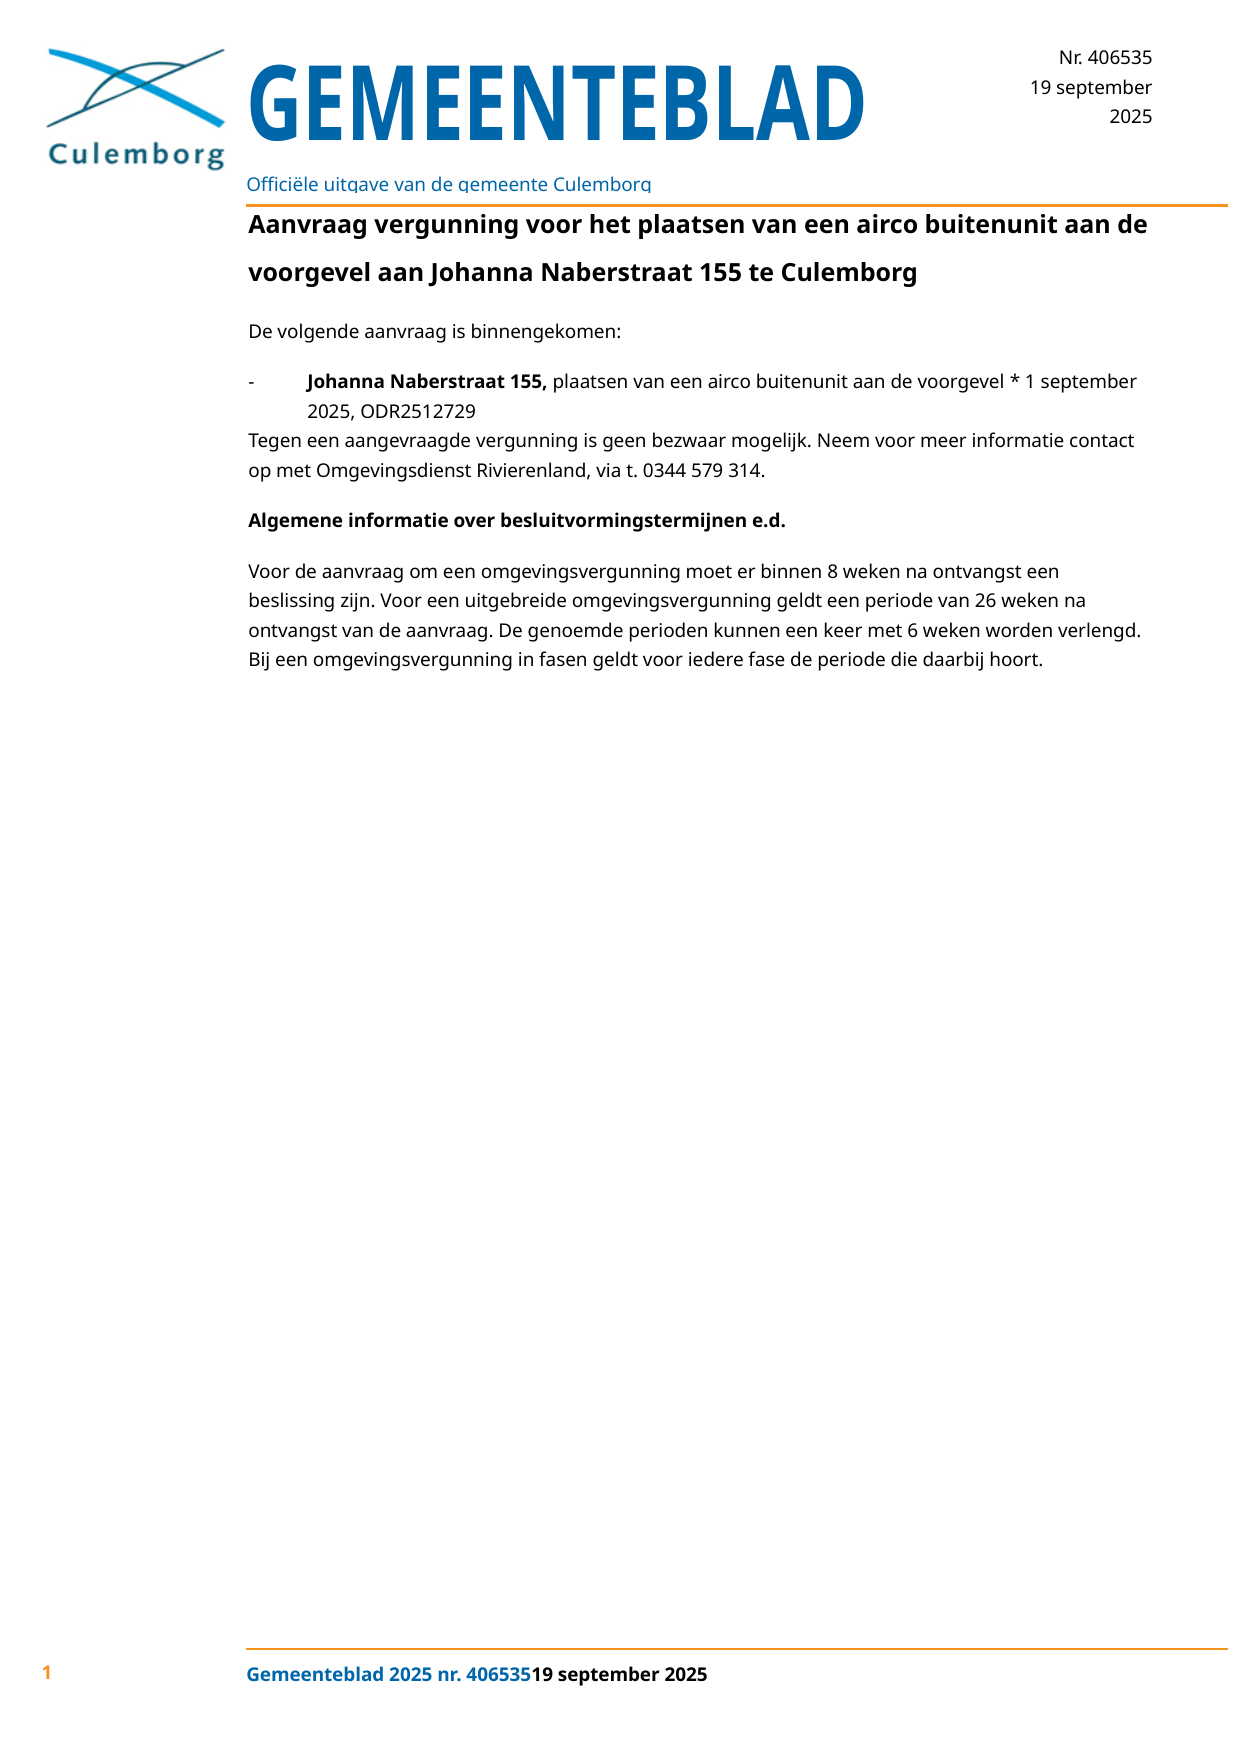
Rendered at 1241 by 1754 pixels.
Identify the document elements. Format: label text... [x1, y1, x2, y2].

text Voor de aanvraag om een omgevingsvergunning moet er binnen 8 weken na ontvangst een beslissing zijn. Voor een uitgebreide omgevingsvergunning geldt een periode van 26 weken na ontvangst van de aanvraag. De genoemde perioden kunnen een keer met 6 weken worden verlengd. Bij een omgevingsvergunning in fasen geldt voor iedere fase de periode die daarbij hoort. [248, 558, 1152, 672]
text De volgende aanvraag is binnengekomen: [248, 318, 1152, 344]
text Aanvraag vergunning voor het plaatsen van een airco buitenunit aan de voorgevel aan Johanna Naberstraat 155 te Culemborg [248, 207, 1152, 288]
list Johanna Naberstraat 155, plaatsen van een airco buitenunit aan de voorgevel * 1 september 2025, ODR2512729 [248, 368, 1152, 424]
text Tegen een aangevraagde vergunning is geen bezwaar mogelijk. Neem voor meer informatie contact op met Omgevingsdienst Rivierenland, via t. 0344 579 314. [248, 427, 1152, 483]
text Algemene informatie over besluitvormingstermijnen e.d. [248, 507, 1152, 533]
picture [41, 47, 231, 172]
